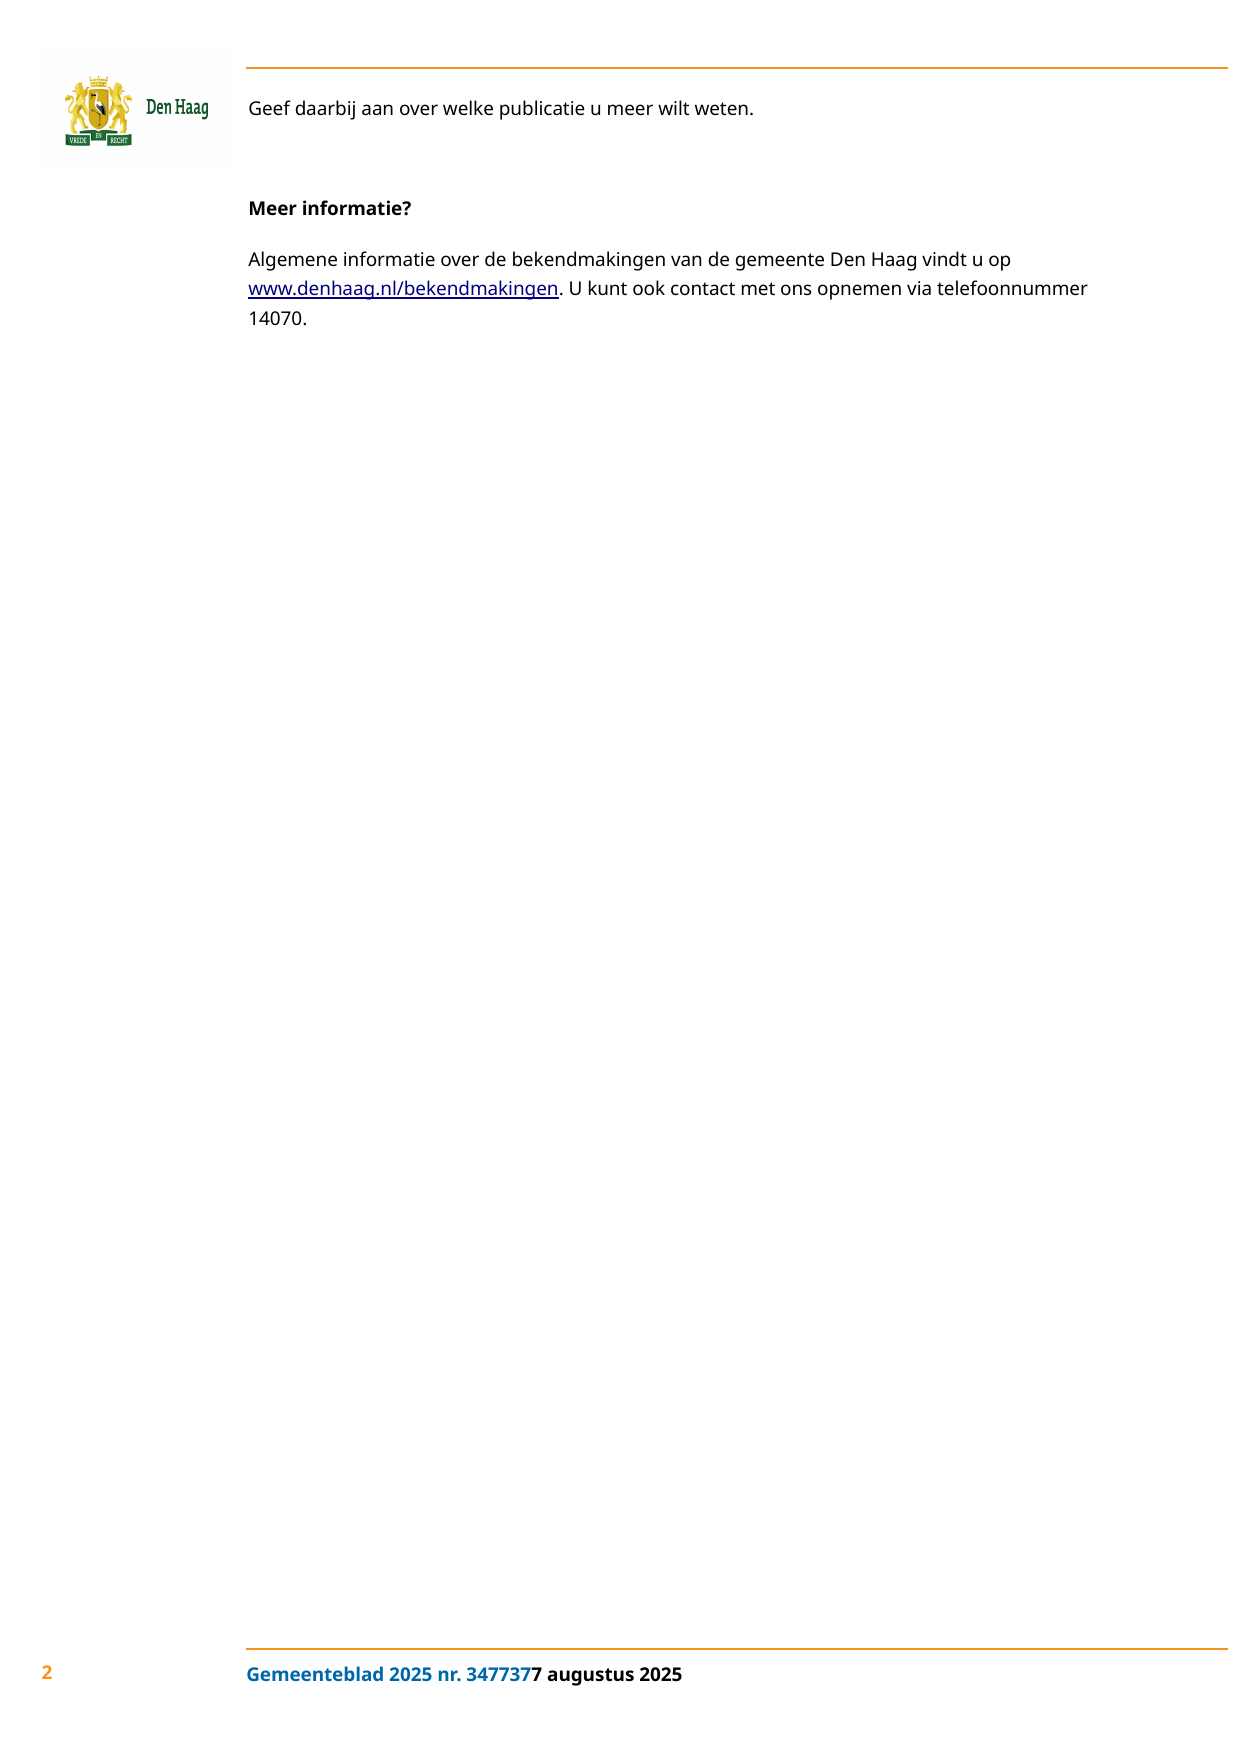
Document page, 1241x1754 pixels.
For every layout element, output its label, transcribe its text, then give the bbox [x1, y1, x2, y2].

text Meer informatie? [248, 196, 1152, 221]
picture [41, 47, 231, 172]
text Algemene informatie over de bekendmakingen van de gemeente Den Haag vindt u op www.denhaag.nl/bekendmakingen. U kunt ook contact met ons opnemen via telefoonnummer 14070. [248, 246, 1152, 331]
text Geef daarbij aan over welke publicatie u meer wilt weten. [248, 95, 1152, 121]
